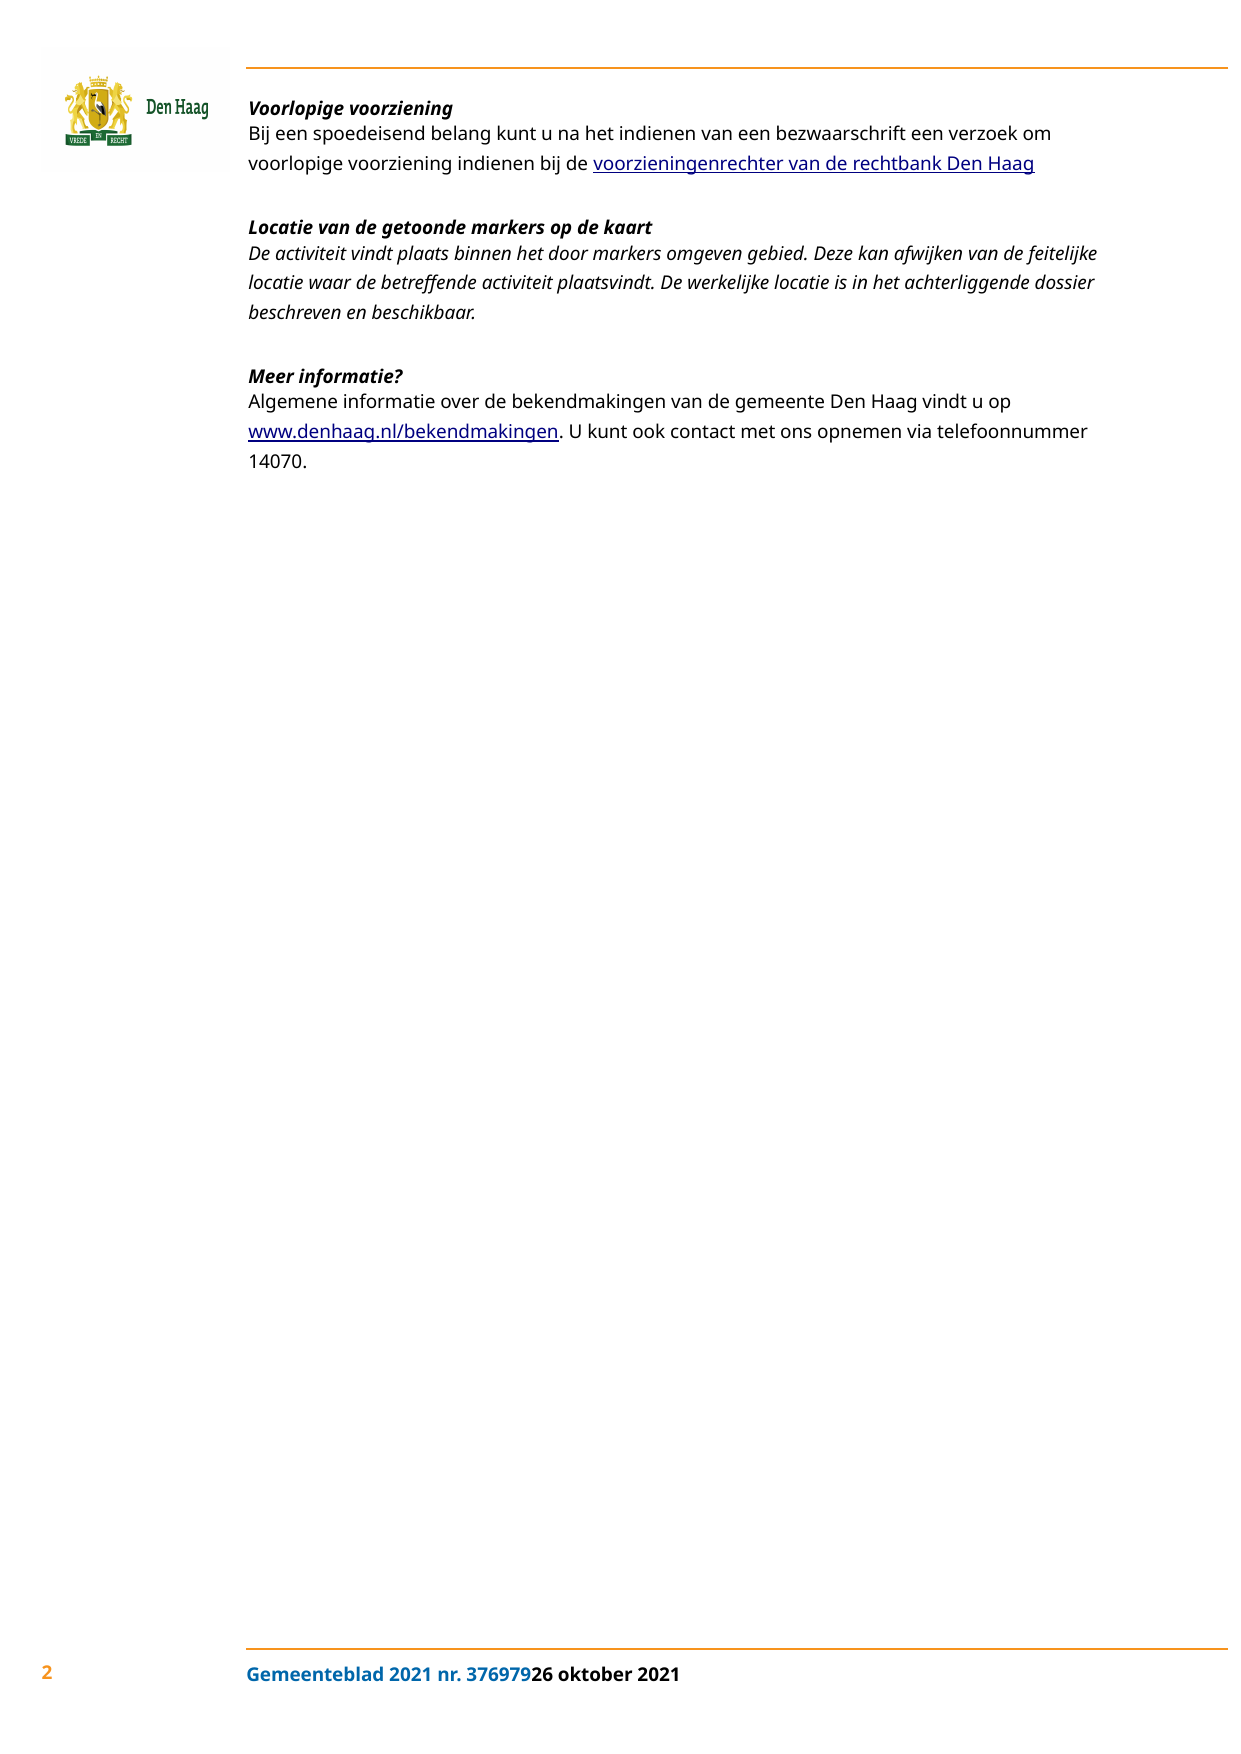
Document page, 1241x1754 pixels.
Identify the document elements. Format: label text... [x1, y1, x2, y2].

text Algemene informatie over de bekendmakingen van de gemeente Den Haag vindt u op www.denhaag.nl/bekendmakingen. U kunt ook contact met ons opnemen via telefoonnummer 14070. [248, 389, 1152, 473]
text Locatie van de getoonde markers op de kaart [248, 214, 1152, 240]
text Voorlopige voorziening [248, 95, 1152, 121]
picture [41, 47, 231, 172]
text De activiteit vindt plaats binnen het door markers omgeven gebied. Deze kan afwijken van de feitelijke locatie waar de betreffende activiteit plaatsvindt. De werkelijke locatie is in het achterliggende dossier beschreven en beschikbaar. [248, 240, 1152, 325]
text Meer informatie? [248, 363, 1152, 389]
text Bij een spoedeisend belang kunt u na het indienen van een bezwaarschrift een verzoek om voorlopige voorziening indienen bij de voorzieningenrechter van de rechtbank Den Haag [248, 121, 1152, 176]
